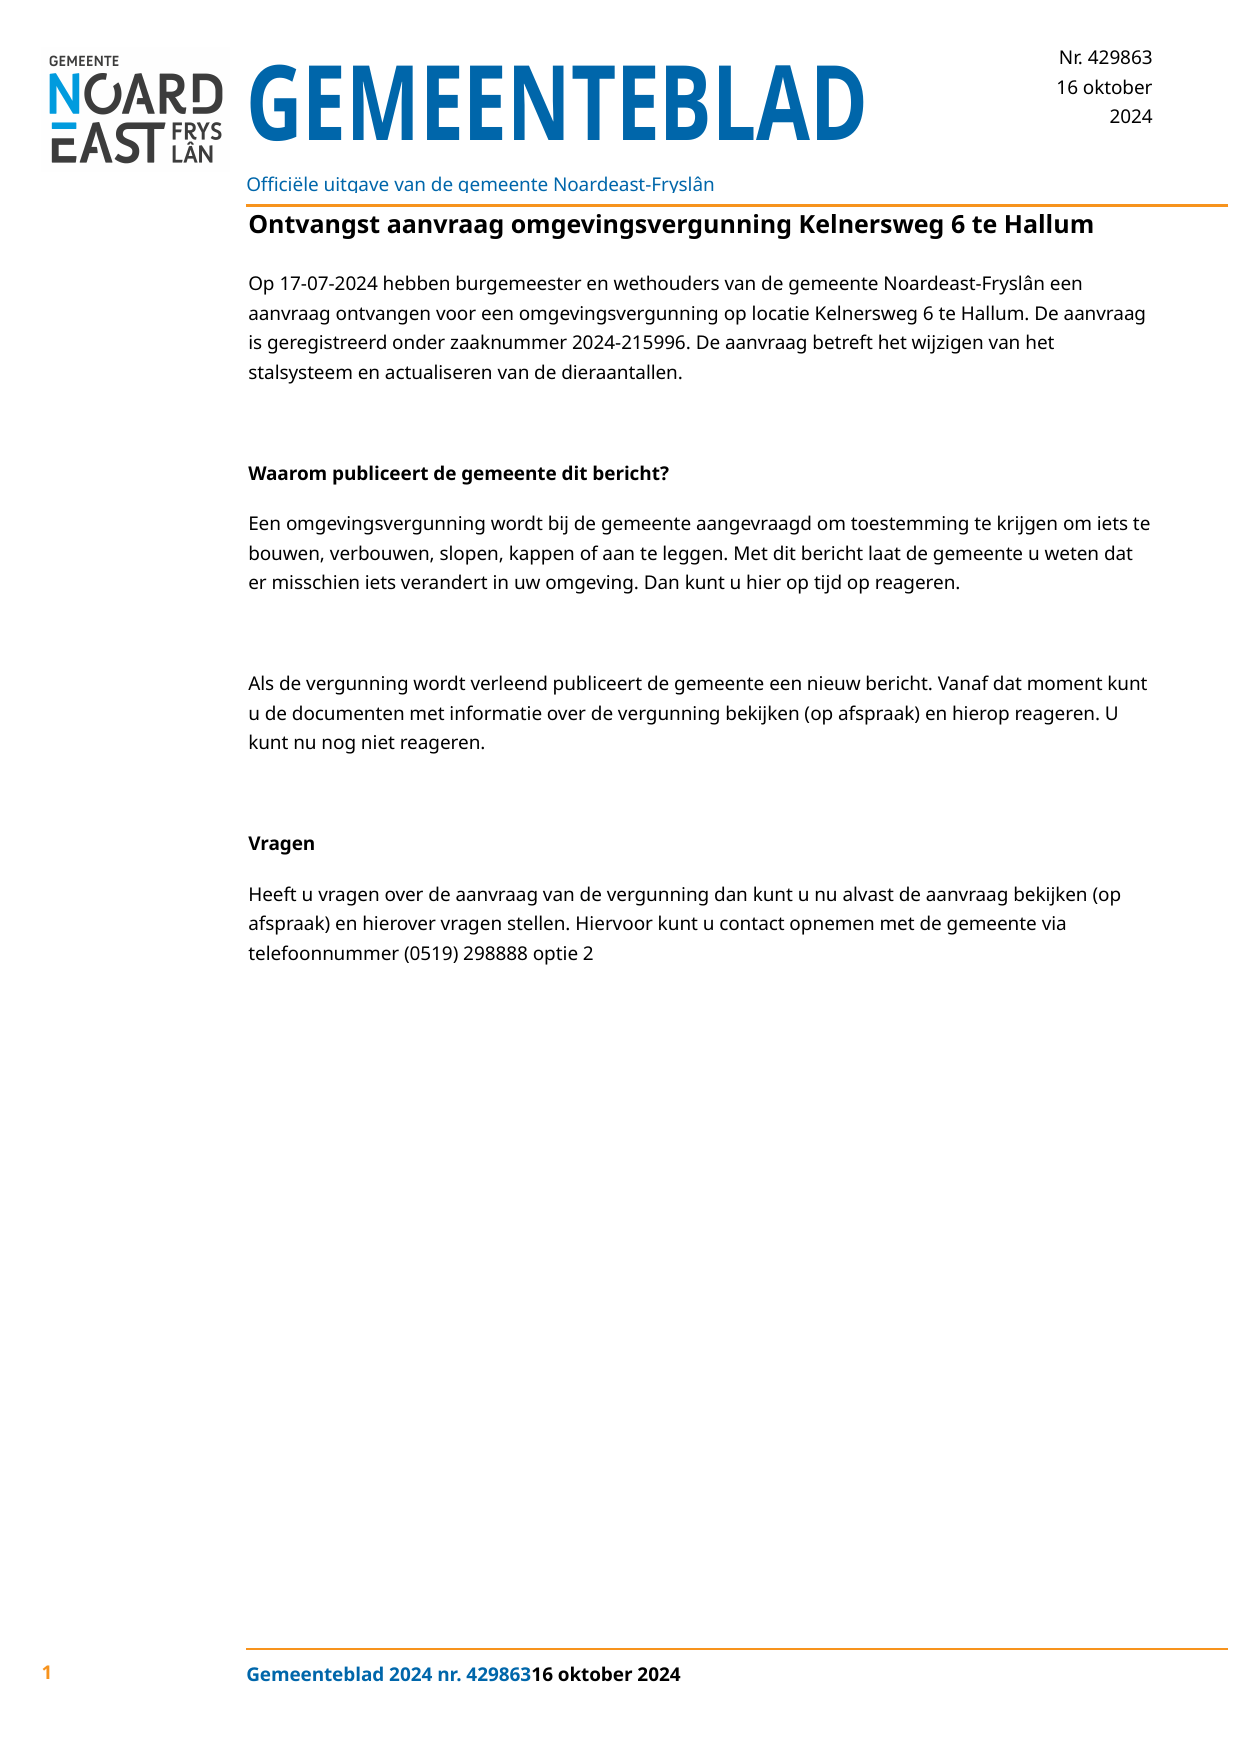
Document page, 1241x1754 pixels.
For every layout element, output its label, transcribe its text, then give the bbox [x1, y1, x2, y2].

text Vragen [248, 830, 1152, 856]
text Waarom publiceert de gemeente dit bericht? [248, 460, 1152, 486]
text Ontvangst aanvraag omgevingsvergunning Kelnersweg 6 te Hallum [248, 207, 1152, 241]
picture [41, 47, 231, 172]
text Op 17-07-2024 hebben burgemeester en wethouders van de gemeente Noardeast-Fryslân een aanvraag ontvangen voor een omgevingsvergunning op locatie Kelnersweg 6 te Hallum. De aanvraag is geregistreerd onder zaaknummer 2024-215996. De aanvraag betreft het wijzigen van het stalsysteem en actualiseren van de dieraantallen. [248, 270, 1152, 385]
text Een omgevingsvergunning wordt bij de gemeente aangevraagd om toestemming te krijgen om iets te bouwen, verbouwen, slopen, kappen of aan te leggen. Met dit bericht laat de gemeente u weten dat er misschien iets verandert in uw omgeving. Dan kunt u hier op tijd op reageren. [248, 510, 1152, 595]
text Als de vergunning wordt verleend publiceert de gemeente een nieuw bericht. Vanaf dat moment kunt u de documenten met informatie over de vergunning bekijken (op afspraak) en hierop reageren. U kunt nu nog niet reageren. [248, 670, 1152, 755]
text Heeft u vragen over de aanvraag van de vergunning dan kunt u nu alvast de aanvraag bekijken (op afspraak) en hierover vragen stellen. Hiervoor kunt u contact opnemen met de gemeente via telefoonnummer (0519) 298888 optie 2 [248, 881, 1152, 966]
